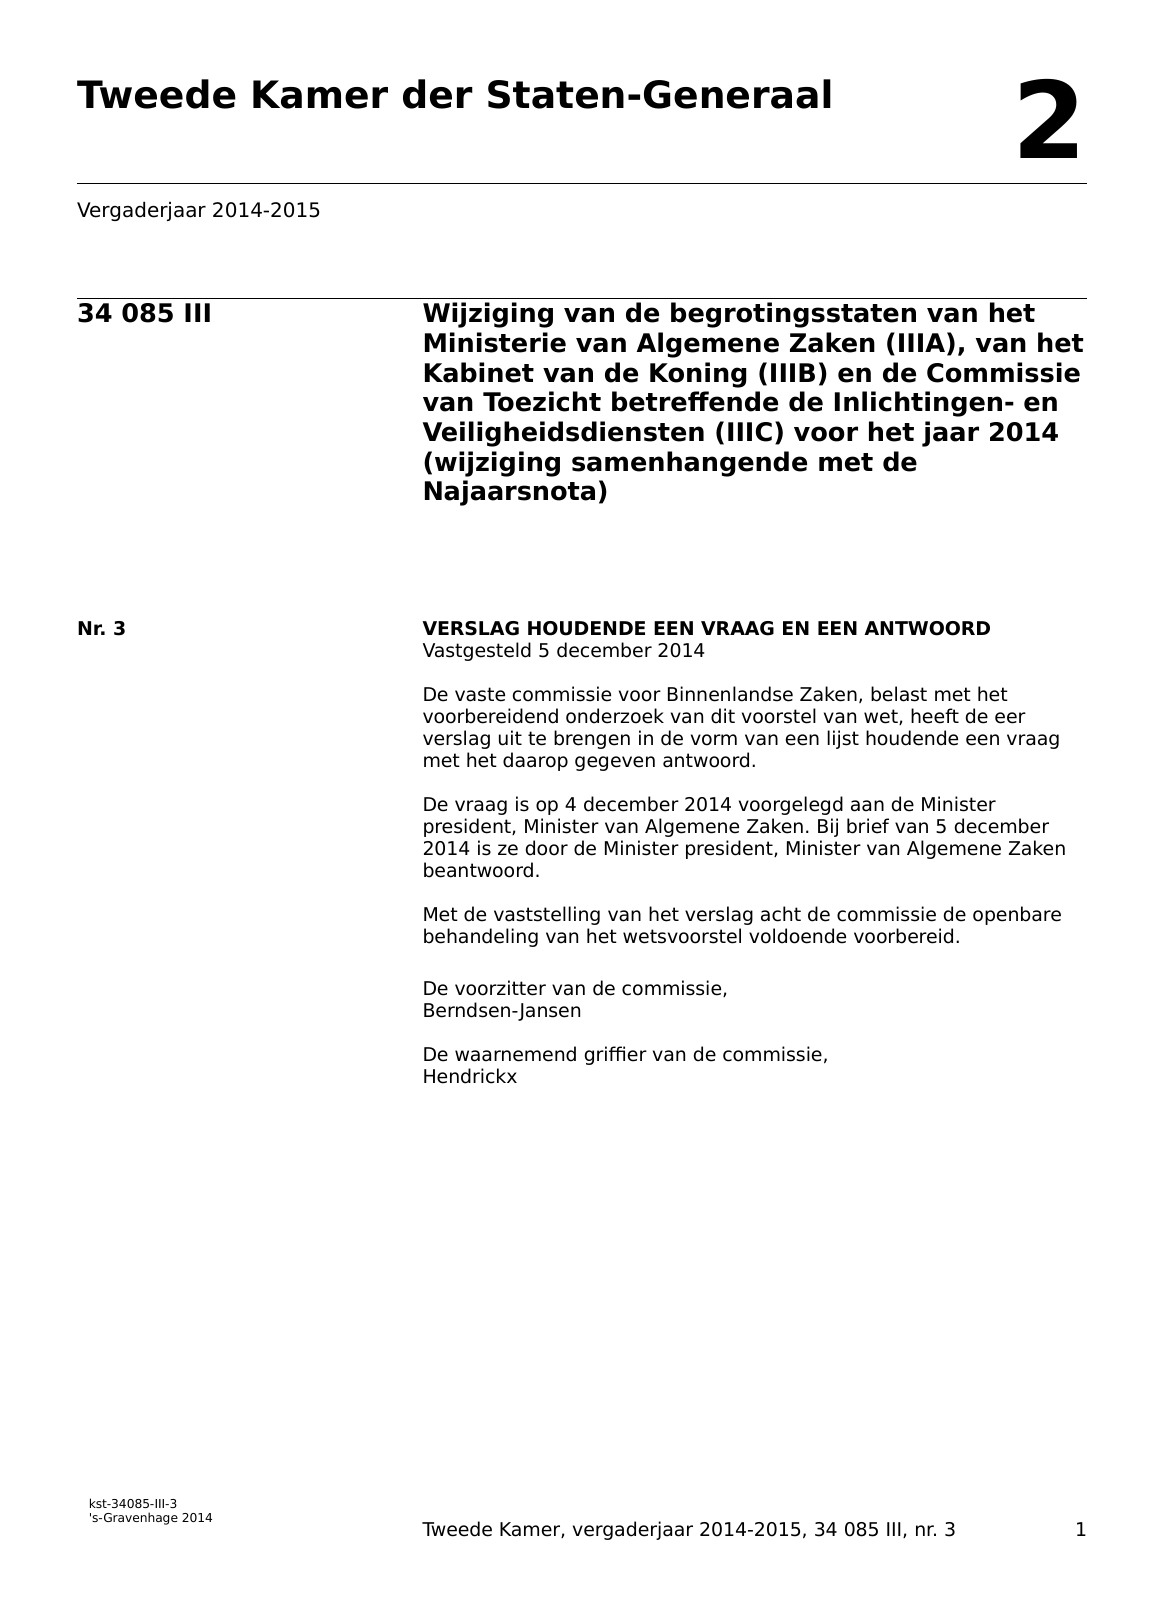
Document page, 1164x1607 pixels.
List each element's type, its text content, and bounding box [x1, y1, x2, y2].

text De waarnemend griffier van de commissie, Hendrickx [422, 1044, 1087, 1088]
subtitle 34 085 III Wijziging van de begrotingsstaten van het Ministerie van Algemene Zaken (IIIA), van het Kabinet van de Koning (IIIB) en de Commissie van Toezicht betreffende de Inlichtingen- en Veiligheidsdiensten (IIIC) voor het jaar 2014 (wijziging samenhangende met de Najaarsnota) [77, 299, 1087, 507]
text Met de vaststelling van het verslag acht de commissie de openbare behandeling van het wetsvoorstel voldoende voorbereid. [422, 904, 1087, 948]
table_header 2 [886, 59, 1087, 183]
text De vraag is op 4 december 2014 voorgelegd aan de Minister president, Minister van Algemene Zaken. Bij brief van 5 december 2014 is ze door de Minister president, Minister van Algemene Zaken beantwoord. [422, 794, 1087, 882]
text De voorzitter van de commissie, Berndsen-Jansen [422, 978, 1087, 1022]
table_header Tweede Kamer der Staten-Generaal [77, 59, 886, 183]
subtitle Nr. 3 VERSLAG HOUDENDE EEN VRAAG EN EEN ANTWOORD [77, 618, 1087, 640]
text kst-34085-III-3 [88, 1497, 323, 1511]
text Vastgesteld 5 december 2014 [422, 640, 1087, 662]
text 's-Gravenhage 2014 [88, 1511, 323, 1525]
table_cell Vergaderjaar 2014-2015 [77, 184, 1087, 298]
text De vaste commissie voor Binnenlandse Zaken, belast met het voorbereidend onderzoek van dit voorstel van wet, heeft de eer verslag uit te brengen in de vorm van een lijst houdende een vraag met het daarop gegeven antwoord. [422, 684, 1087, 772]
